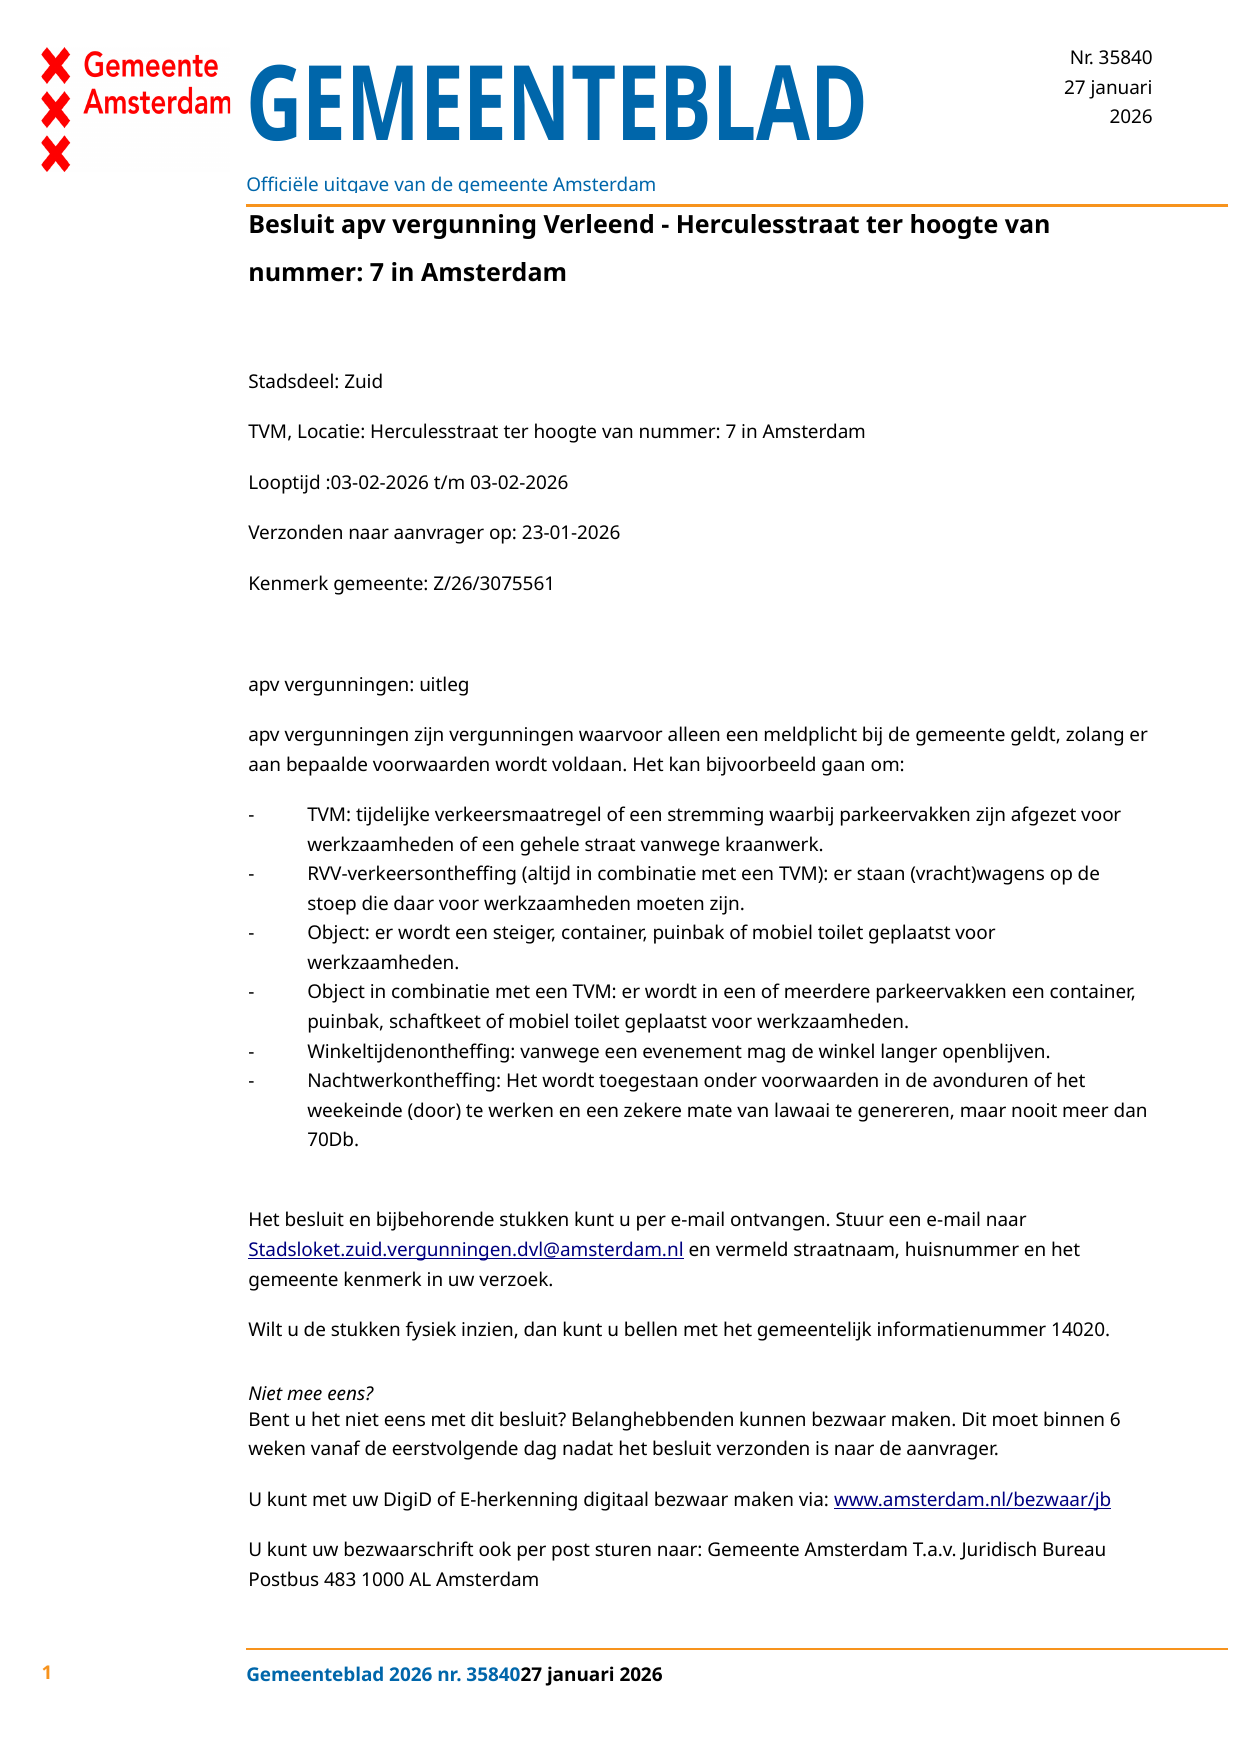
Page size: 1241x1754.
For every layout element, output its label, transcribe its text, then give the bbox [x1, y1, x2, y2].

text U kunt uw bezwaarschrift ook per post sturen naar: Gemeente Amsterdam T.a.v. Juridisch Bureau Postbus 483 1000 AL Amsterdam [248, 1536, 1152, 1592]
text Kenmerk gemeente: Z/26/3075561 [248, 570, 1152, 596]
text Stadsdeel: Zuid [248, 368, 1152, 394]
text Bent u het niet eens met dit besluit? Belanghebbenden kunnen bezwaar maken. Dit moet binnen 6 weken vanaf de eerstvolgende dag nadat het besluit verzonden is naar de aanvrager. [248, 1406, 1152, 1461]
list RVV-verkeersontheffing (altijd in combinatie met een TVM): er staan (vracht)wagens op de stoep die daar voor werkzaamheden moeten zijn. [248, 860, 1152, 916]
text Besluit apv vergunning Verleend - Herculesstraat ter hoogte van nummer: 7 in Amsterdam [248, 207, 1152, 288]
text apv vergunningen: uitleg [248, 671, 1152, 697]
list TVM: tijdelijke verkeersmaatregel of een stremming waarbij parkeervakken zijn afgezet voor werkzaamheden of een gehele straat vanwege kraanwerk. [248, 801, 1152, 857]
picture [41, 47, 231, 172]
list Object in combinatie met een TVM: er wordt in een of meerdere parkeervakken een container, puinbak, schaftkeet of mobiel toilet geplaatst voor werkzaamheden. [248, 979, 1152, 1034]
list Winkeltijdenontheffing: vanwege een evenement mag de winkel langer openblijven. [248, 1038, 1152, 1064]
text TVM, Locatie: Herculesstraat ter hoogte van nummer: 7 in Amsterdam [248, 419, 1152, 444]
text Verzonden naar aanvrager op: 23-01-2026 [248, 519, 1152, 545]
text Wilt u de stukken fysiek inzien, dan kunt u bellen met het gemeentelijk informatienummer 14020. [248, 1316, 1152, 1342]
text U kunt met uw DigiD of E-herkenning digitaal bezwaar maken via: www.amsterdam.nl/bezwaar/jb [248, 1486, 1152, 1512]
text apv vergunningen zijn vergunningen waarvoor alleen een meldplicht bij de gemeente geldt, zolang er aan bepaalde voorwaarden wordt voldaan. Het kan bijvoorbeeld gaan om: [248, 721, 1152, 777]
text Looptijd :03-02-2026 t/m 03-02-2026 [248, 469, 1152, 495]
list Nachtwerkontheffing: Het wordt toegestaan onder voorwaarden in de avonduren of het weekeinde (door) te werken en een zekere mate van lawaai te genereren, maar nooit meer dan 70Db. [248, 1067, 1152, 1152]
list Object: er wordt een steiger, container, puinbak of mobiel toilet geplaatst voor werkzaamheden. [248, 919, 1152, 975]
text Niet mee eens? [248, 1380, 1152, 1406]
text Het besluit en bijbehorende stukken kunt u per e-mail ontvangen. Stuur een e-mail naar Stadsloket.zuid.vergunningen.dvl@amsterdam.nl en vermeld straatnaam, huisnummer en het gemeente kenmerk in uw verzoek. [248, 1207, 1152, 1292]
